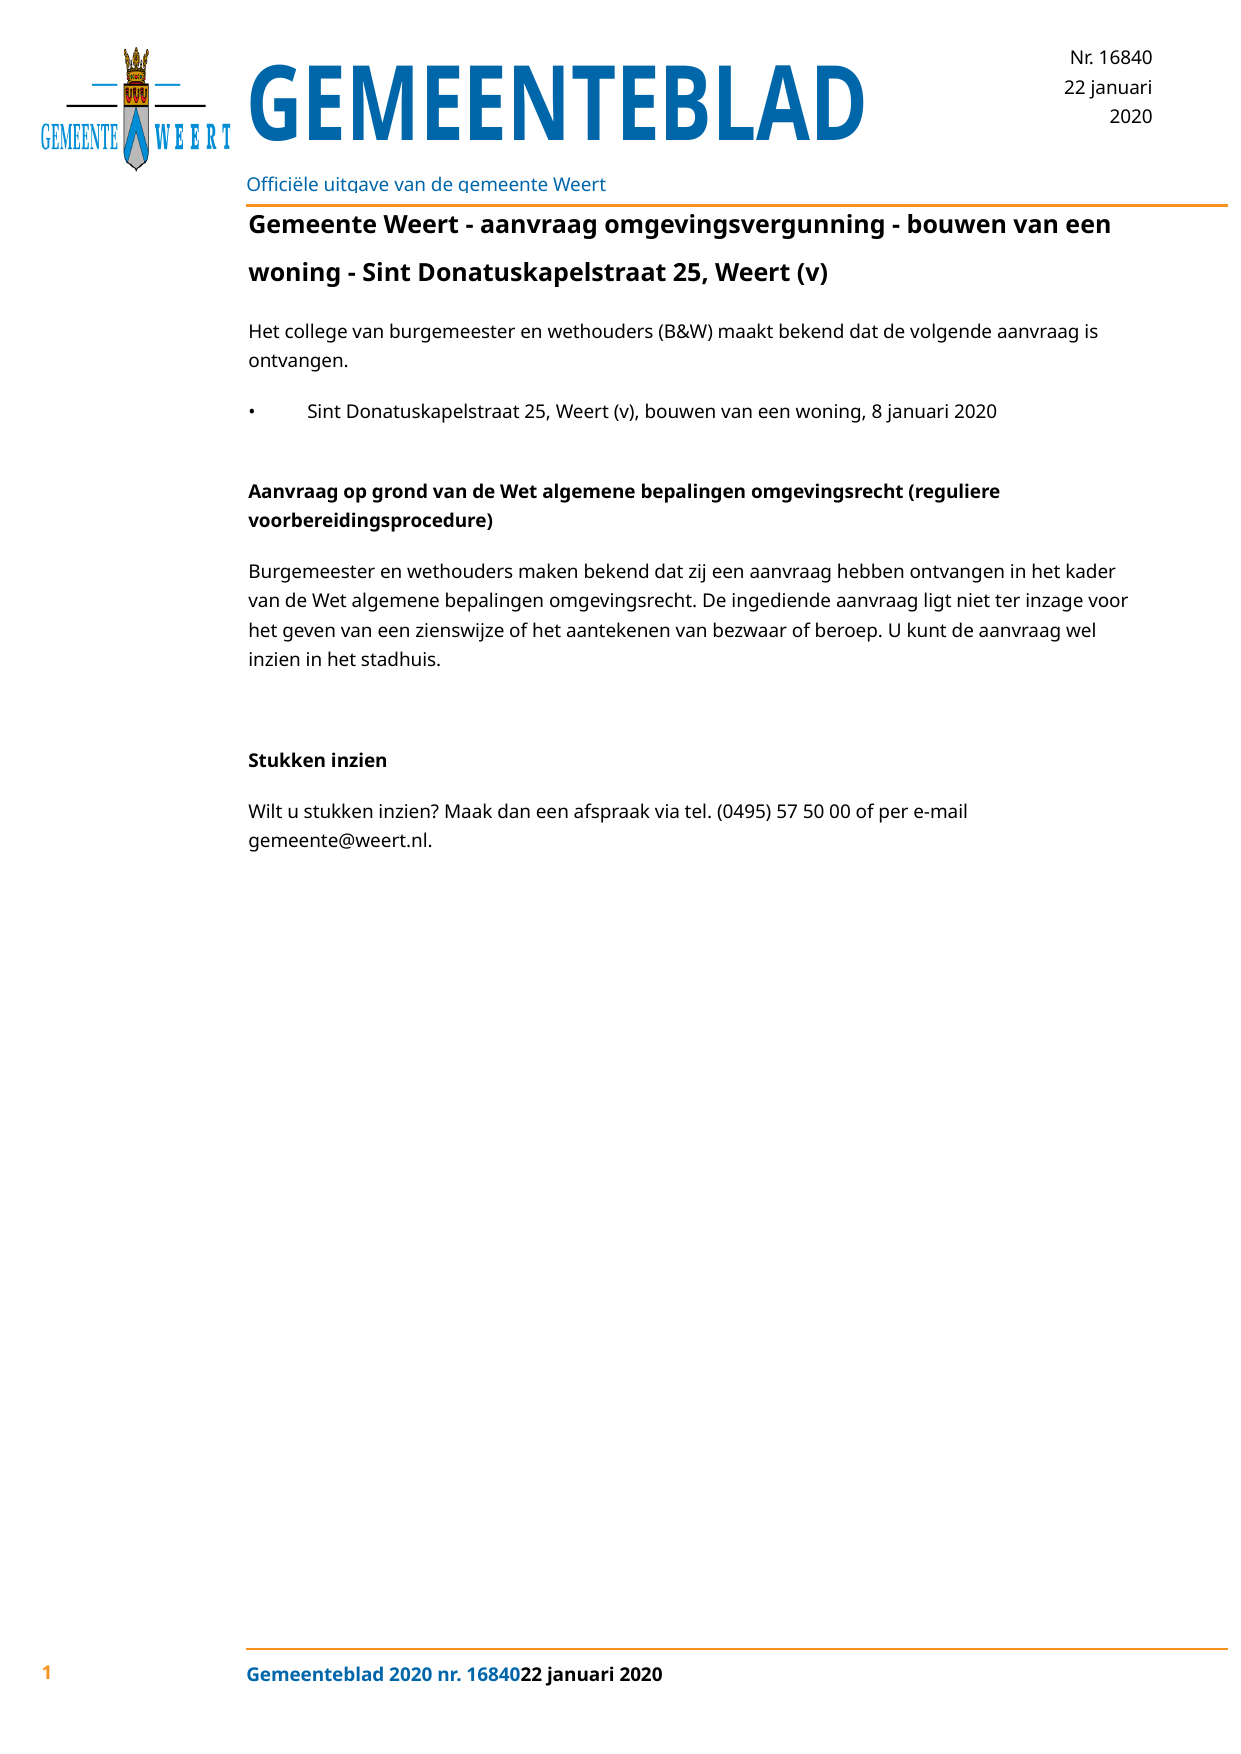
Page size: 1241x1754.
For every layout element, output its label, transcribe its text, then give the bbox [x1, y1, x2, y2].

text Gemeente Weert - aanvraag omgevingsvergunning - bouwen van een woning - Sint Donatuskapelstraat 25, Weert (v) [248, 207, 1152, 288]
text Aanvraag op grond van de Wet algemene bepalingen omgevingsrecht (reguliere voorbereidingsprocedure) [248, 478, 1152, 533]
text Wilt u stukken inzien? Maak dan een afspraak via tel. (0495) 57 50 00 of per e-mail gemeente@weert.nl. [248, 798, 1152, 853]
picture [41, 47, 231, 172]
list Sint Donatuskapelstraat 25, Weert (v), bouwen van een woning, 8 januari 2020 [248, 398, 1152, 424]
text Het college van burgemeester en wethouders (B&W) maakt bekend dat de volgende aanvraag is ontvangen. [248, 318, 1152, 373]
text Stukken inzien [248, 747, 1152, 773]
text Burgemeester en wethouders maken bekend dat zij een aanvraag hebben ontvangen in het kader van de Wet algemene bepalingen omgevingsrecht. De ingediende aanvraag ligt niet ter inzage voor het geven van een zienswijze of het aantekenen van bezwaar of beroep. U kunt de aanvraag wel inzien in het stadhuis. [248, 558, 1152, 672]
